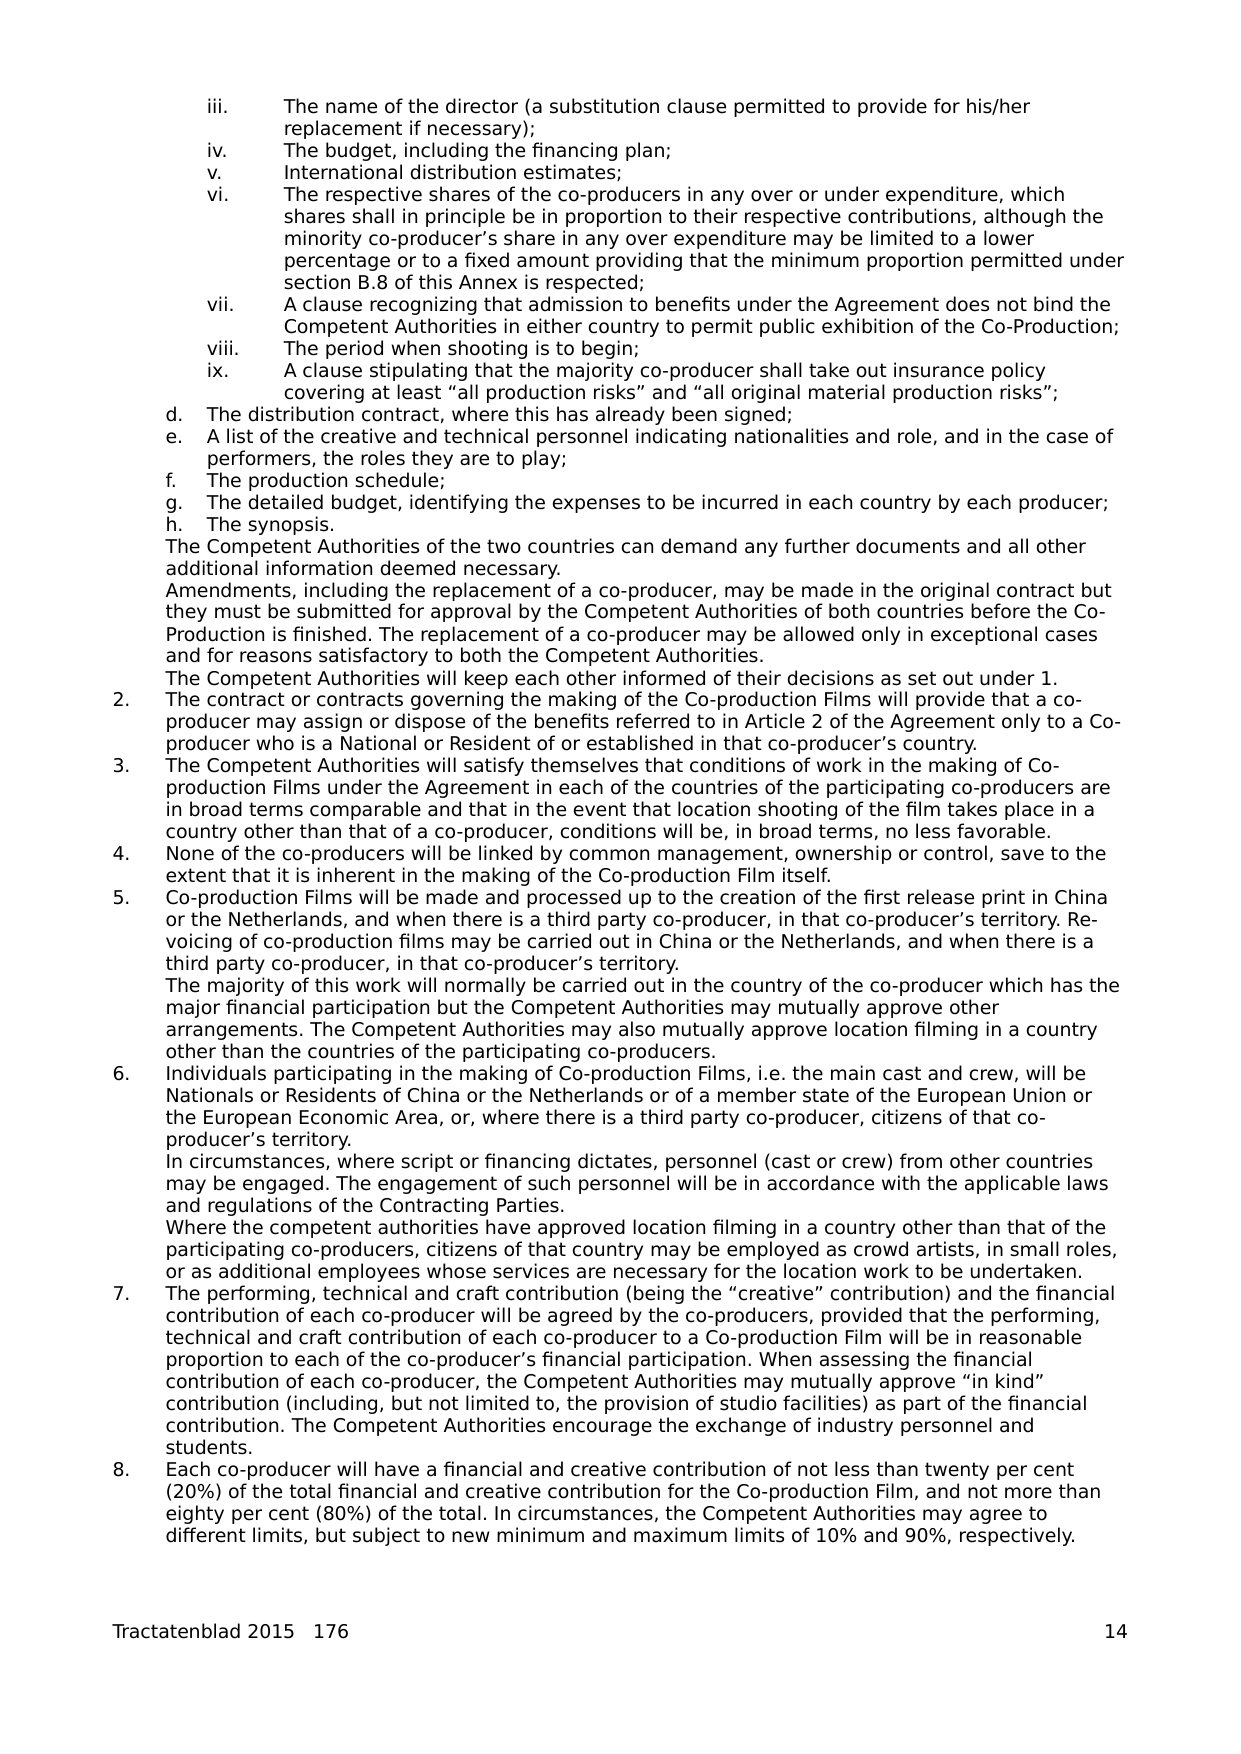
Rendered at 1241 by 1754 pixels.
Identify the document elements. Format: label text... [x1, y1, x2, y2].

text viii. The period when shooting is to begin; [207, 338, 1128, 360]
text iii. The name of the director (a substitution clause permitted to provide for his/her replacement if necessary); [207, 96, 1128, 140]
text 5. Co-production Films will be made and processed up to the creation of the first release print in China or the Netherlands, and when there is a third party co-producer, in that co-producer’s territory. Re-voicing of co-production films may be carried out in China or the Netherlands, and when there is a third party co-producer, in that co-producer’s territory. [112, 887, 1128, 975]
text 8. Each co-producer will have a financial and creative contribution of not less than twenty per cent (20%) of the total financial and creative contribution for the Co-production Film, and not more than eighty per cent (80%) of the total. In circumstances, the Competent Authorities may agree to different limits, but subject to new minimum and maximum limits of 10% and 90%, respectively. [112, 1459, 1128, 1547]
text d. The distribution contract, where this has already been signed; [165, 404, 1128, 426]
text Amendments, including the replacement of a co-producer, may be made in the original contract but they must be submitted for approval by the Competent Authorities of both countries before the Co-Production is finished. The replacement of a co-producer may be allowed only in exceptional cases and for reasons satisfactory to both the Competent Authorities. [165, 579, 1128, 667]
text The Competent Authorities of the two countries can demand any further documents and all other additional information deemed necessary. [165, 536, 1128, 579]
text The Competent Authorities will keep each other informed of their decisions as set out under 1. [165, 667, 1128, 689]
text 7. The performing, technical and craft contribution (being the “creative” contribution) and the financial contribution of each co-producer will be agreed by the co-producers, provided that the performing, technical and craft contribution of each co-producer to a Co-production Film will be in reasonable proportion to each of the co-producer’s financial participation. When assessing the financial contribution of each co-producer, the Competent Authorities may mutually approve “in kind” contribution (including, but not limited to, the provision of studio facilities) as part of the financial contribution. The Competent Authorities encourage the exchange of industry personnel and students. [112, 1283, 1128, 1459]
text Where the competent authorities have approved location filming in a country other than that of the participating co-producers, citizens of that country may be employed as crowd artists, in small roles, or as additional employees whose services are necessary for the location work to be undertaken. [165, 1217, 1128, 1283]
text g. The detailed budget, identifying the expenses to be incurred in each country by each producer; [165, 492, 1128, 513]
text h. The synopsis. [165, 513, 1128, 536]
text In circumstances, where script or financing dictates, personnel (cast or crew) from other countries may be engaged. The engagement of such personnel will be in accordance with the applicable laws and regulations of the Contracting Parties. [165, 1151, 1128, 1217]
text v. International distribution estimates; [207, 162, 1128, 184]
text ix. A clause stipulating that the majority co-producer shall take out insurance policy covering at least “all production risks” and “all original material production risks”; [207, 360, 1128, 404]
text f. The production schedule; [165, 469, 1128, 492]
text The majority of this work will normally be carried out in the country of the co-producer which has the major financial participation but the Competent Authorities may mutually approve other arrangements. The Competent Authorities may also mutually approve location filming in a country other than the countries of the participating co-producers. [165, 975, 1128, 1063]
text vii. A clause recognizing that admission to benefits under the Agreement does not bind the Competent Authorities in either country to permit public exhibition of the Co-Production; [207, 294, 1128, 338]
text 4. None of the co-producers will be linked by common management, ownership or control, save to the extent that it is inherent in the making of the Co-production Film itself. [112, 843, 1128, 887]
text 2. The contract or contracts governing the making of the Co-production Films will provide that a co-producer may assign or dispose of the benefits referred to in Article 2 of the Agreement only to a Co-producer who is a National or Resident of or established in that co-producer’s country. [112, 689, 1128, 755]
text vi. The respective shares of the co-producers in any over or under expenditure, which shares shall in principle be in proportion to their respective contributions, although the minority co-producer’s share in any over expenditure may be limited to a lower percentage or to a fixed amount providing that the minimum proportion permitted under section B.8 of this Annex is respected; [207, 184, 1128, 294]
text iv. The budget, including the financing plan; [207, 140, 1128, 162]
text 3. The Competent Authorities will satisfy themselves that conditions of work in the making of Co-production Films under the Agreement in each of the countries of the participating co-producers are in broad terms comparable and that in the event that location shooting of the film takes place in a country other than that of a co-producer, conditions will be, in broad terms, no less favorable. [112, 755, 1128, 843]
text e. A list of the creative and technical personnel indicating nationalities and role, and in the case of performers, the roles they are to play; [165, 426, 1128, 469]
text 6. Individuals participating in the making of Co-production Films, i.e. the main cast and crew, will be Nationals or Residents of China or the Netherlands or of a member state of the European Union or the European Economic Area, or, where there is a third party co-producer, citizens of that co-producer’s territory. [112, 1063, 1128, 1151]
